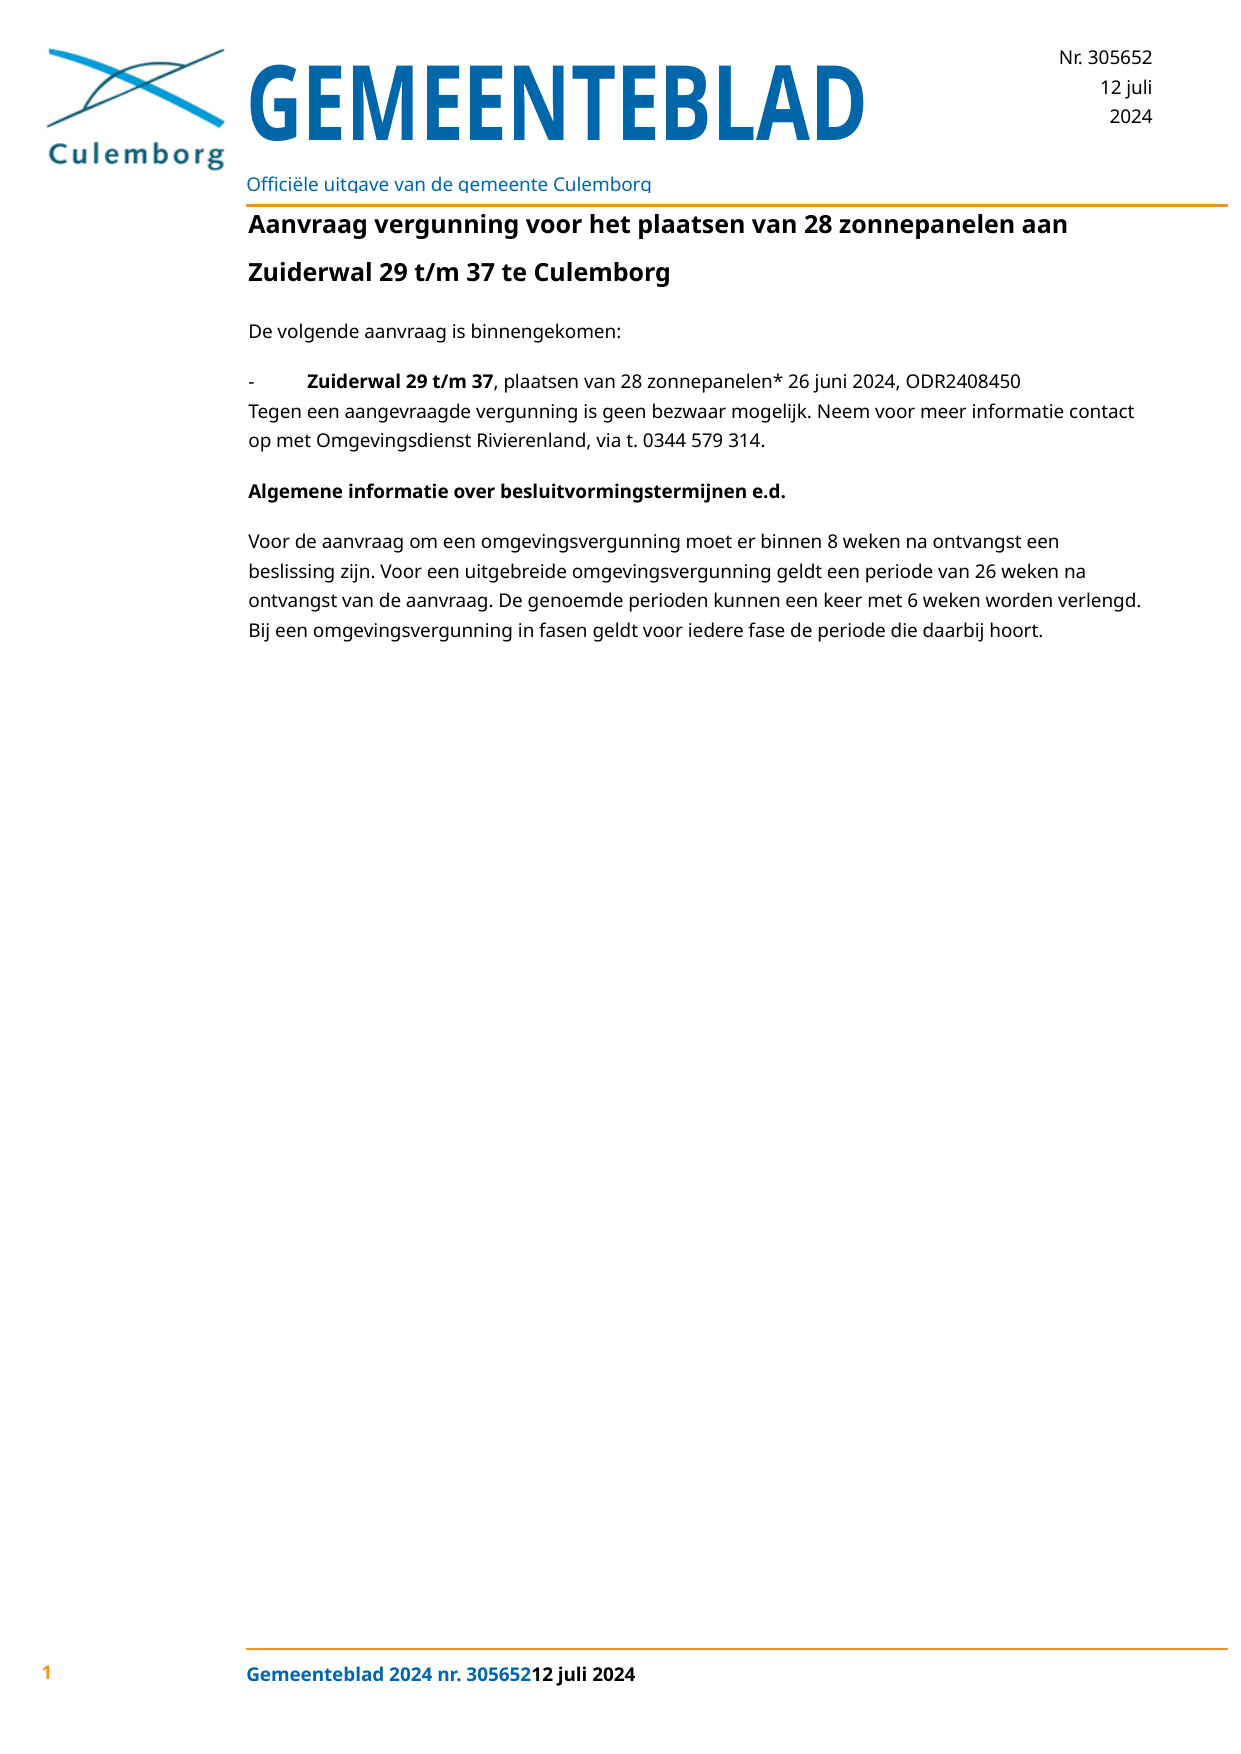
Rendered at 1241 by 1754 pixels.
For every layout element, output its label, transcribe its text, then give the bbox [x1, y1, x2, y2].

list Zuiderwal 29 t/m 37, plaatsen van 28 zonnepanelen* 26 juni 2024, ODR2408450 [248, 368, 1152, 394]
text Aanvraag vergunning voor het plaatsen van 28 zonnepanelen aan Zuiderwal 29 t/m 37 te Culemborg [248, 207, 1152, 288]
text Tegen een aangevraagde vergunning is geen bezwaar mogelijk. Neem voor meer informatie contact op met Omgevingsdienst Rivierenland, via t. 0344 579 314. [248, 398, 1152, 453]
picture [41, 47, 231, 172]
text De volgende aanvraag is binnengekomen: [248, 318, 1152, 344]
text Algemene informatie over besluitvormingstermijnen e.d. [248, 478, 1152, 504]
text Voor de aanvraag om een omgevingsvergunning moet er binnen 8 weken na ontvangst een beslissing zijn. Voor een uitgebreide omgevingsvergunning geldt een periode van 26 weken na ontvangst van de aanvraag. De genoemde perioden kunnen een keer met 6 weken worden verlengd. Bij een omgevingsvergunning in fasen geldt voor iedere fase de periode die daarbij hoort. [248, 528, 1152, 643]
